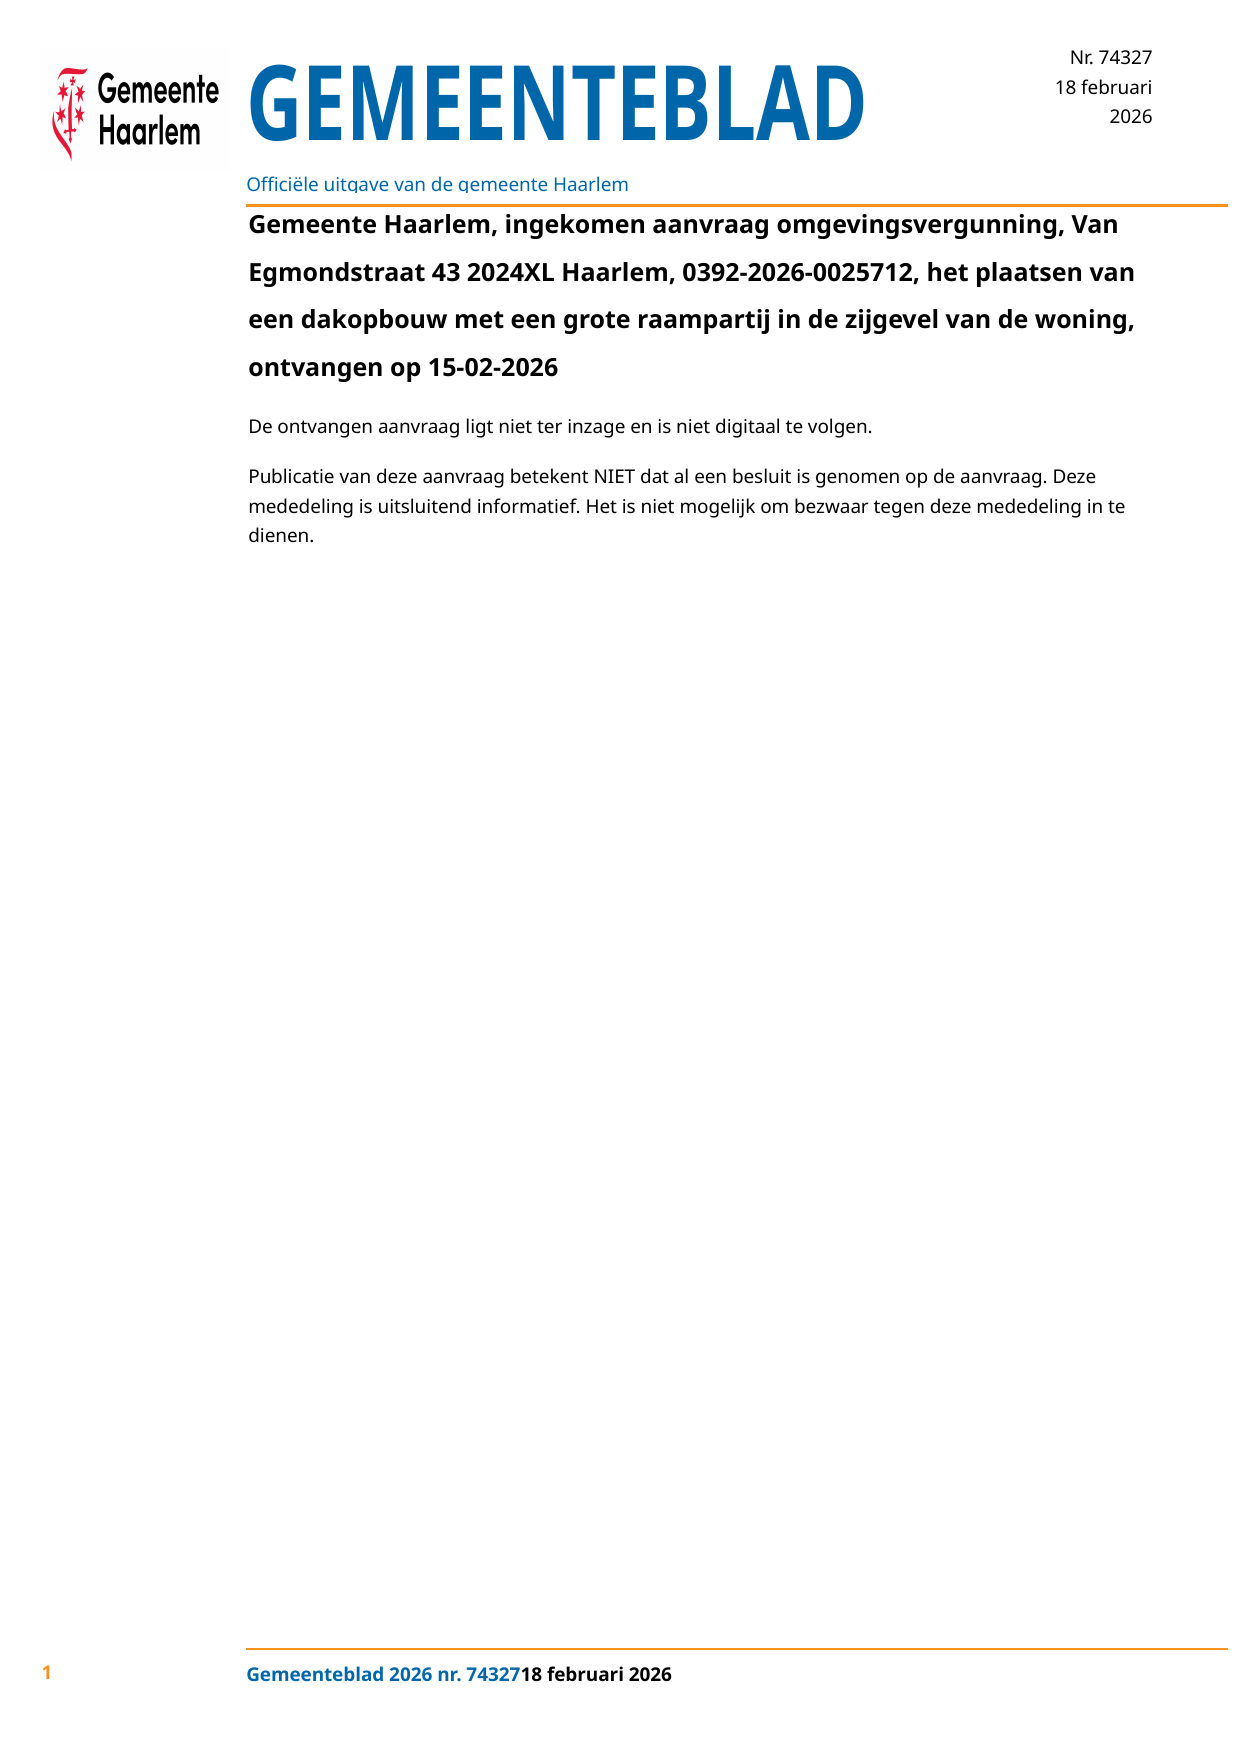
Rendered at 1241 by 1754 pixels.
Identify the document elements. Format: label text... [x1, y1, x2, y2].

text Publicatie van deze aanvraag betekent NIET dat al een besluit is genomen op de aanvraag. Deze mededeling is uitsluitend informatief. Het is niet mogelijk om bezwaar tegen deze mededeling in te dienen. [248, 463, 1152, 548]
picture [41, 47, 231, 172]
text Gemeente Haarlem, ingekomen aanvraag omgevingsvergunning, Van Egmondstraat 43 2024XL Haarlem, 0392-2026-0025712, het plaatsen van een dakopbouw met een grote raampartij in de zijgevel van de woning, ontvangen op 15-02-2026 [248, 207, 1152, 384]
text De ontvangen aanvraag ligt niet ter inzage en is niet digitaal te volgen. [248, 413, 1152, 439]
